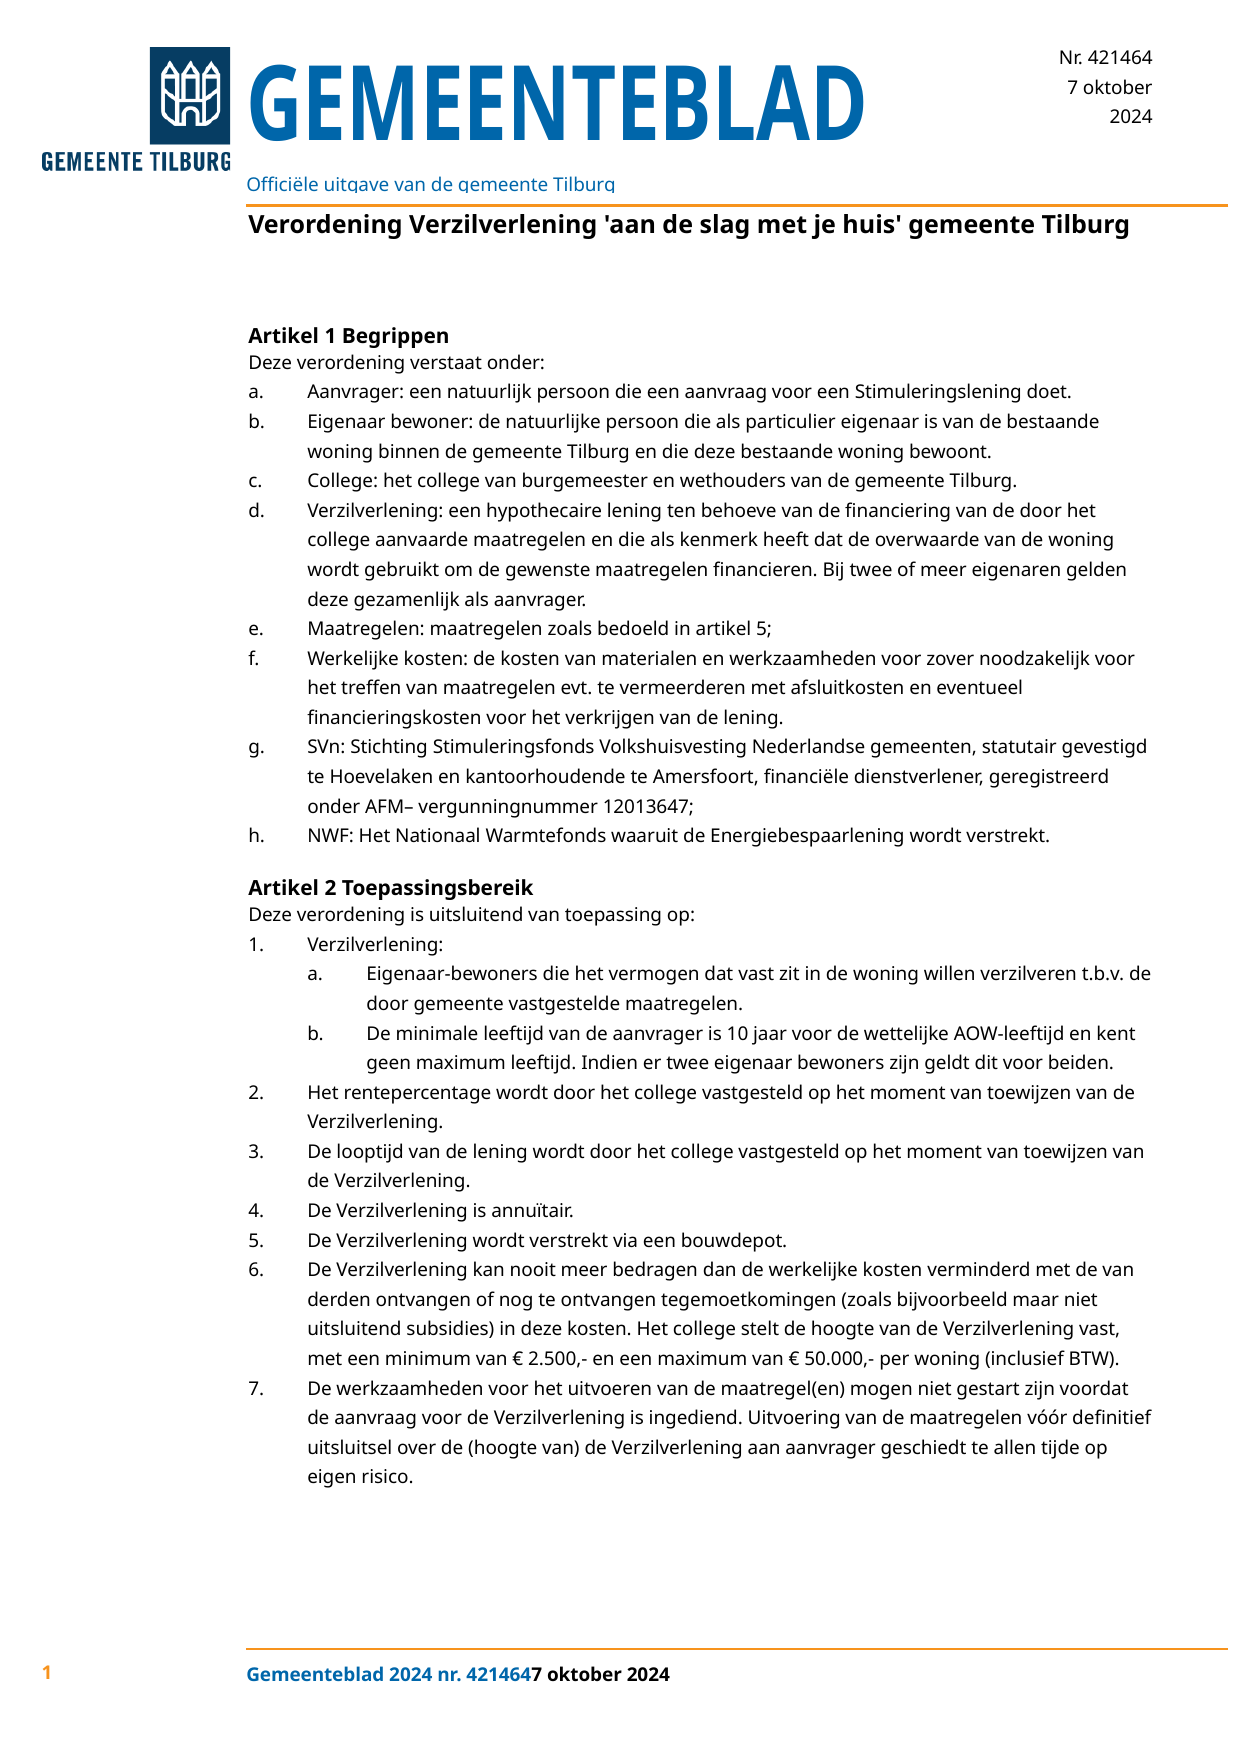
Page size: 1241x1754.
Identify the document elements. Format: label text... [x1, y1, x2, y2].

list De Verzilverlening wordt verstrekt via een bouwdepot. [248, 1227, 1152, 1252]
list Het rentepercentage wordt door het college vastgesteld op het moment van toewijzen van de Verzilverlening. [248, 1079, 1152, 1134]
picture [41, 47, 231, 172]
text Deze verordening verstaat onder: [248, 349, 1152, 375]
list Eigenaar-bewoners die het vermogen dat vast zit in de woning willen verzilveren t.b.v. de door gemeente vastgestelde maatregelen. [307, 961, 1152, 1016]
text Deze verordening is uitsluitend van toepassing op: [248, 901, 1152, 927]
list De Verzilverlening kan nooit meer bedragen dan de werkelijke kosten verminderd met de van derden ontvangen of nog te ontvangen tegemoetkomingen (zoals bijvoorbeeld maar niet uitsluitend subsidies) in deze kosten. Het college stelt de hoogte van de Verzilverlening vast, met een minimum van € 2.500,- en een maximum van € 50.000,- per woning (inclusief BTW). [248, 1256, 1152, 1371]
list De Verzilverlening is annuïtair. [248, 1197, 1152, 1223]
list Verzilverlening: een hypothecaire lening ten behoeve van de financiering van de door het college aanvaarde maatregelen en die als kenmerk heeft dat de overwaarde van de woning wordt gebruikt om de gewenste maatregelen financieren. Bij twee of meer eigenaren gelden deze gezamenlijk als aanvrager. [248, 497, 1152, 612]
list De looptijd van de lening wordt door het college vastgesteld op het moment van toewijzen van de Verzilverlening. [248, 1138, 1152, 1193]
list NWF: Het Nationaal Warmtefonds waaruit de Energiebespaarlening wordt verstrekt. [248, 822, 1152, 848]
list Maatregelen: maatregelen zoals bedoeld in artikel 5; [248, 615, 1152, 641]
list Aanvrager: een natuurlijk persoon die een aanvraag voor een Stimuleringslening doet. [248, 379, 1152, 404]
list Werkelijke kosten: de kosten van materialen en werkzaamheden voor zover noodzakelijk voor het treffen van maatregelen evt. te vermeerderen met afsluitkosten en eventueel financieringskosten voor het verkrijgen van de lening. [248, 645, 1152, 730]
list De minimale leeftijd van de aanvrager is 10 jaar voor de wettelijke AOW-leeftijd en kent geen maximum leeftijd. Indien er twee eigenaar bewoners zijn geldt dit voor beiden. [307, 1020, 1152, 1075]
list De werkzaamheden voor het uitvoeren van de maatregel(en) mogen niet gestart zijn voordat de aanvraag voor de Verzilverlening is ingediend. Uitvoering van de maatregelen vóór definitief uitsluitsel over de (hoogte van) de Verzilverlening aan aanvrager geschiedt te allen tijde op eigen risico. [248, 1375, 1152, 1489]
text Artikel 1 Begrippen [248, 321, 1152, 349]
list Eigenaar bewoner: de natuurlijke persoon die als particulier eigenaar is van de bestaande woning binnen de gemeente Tilburg en die deze bestaande woning bewoont. [248, 408, 1152, 464]
text Verordening Verzilverlening 'aan de slag met je huis' gemeente Tilburg [248, 207, 1152, 241]
list SVn: Stichting Stimuleringsfonds Volkshuisvesting Nederlandse gemeenten, statutair gevestigd te Hoevelaken en kantoorhoudende te Amersfoort, financiële dienstverlener, geregistreerd onder AFM– vergunningnummer 12013647; [248, 734, 1152, 819]
text Artikel 2 Toepassingsbereik [248, 873, 1152, 901]
list College: het college van burgemeester en wethouders van de gemeente Tilburg. [248, 467, 1152, 493]
list Verzilverlening: [248, 931, 1152, 957]
